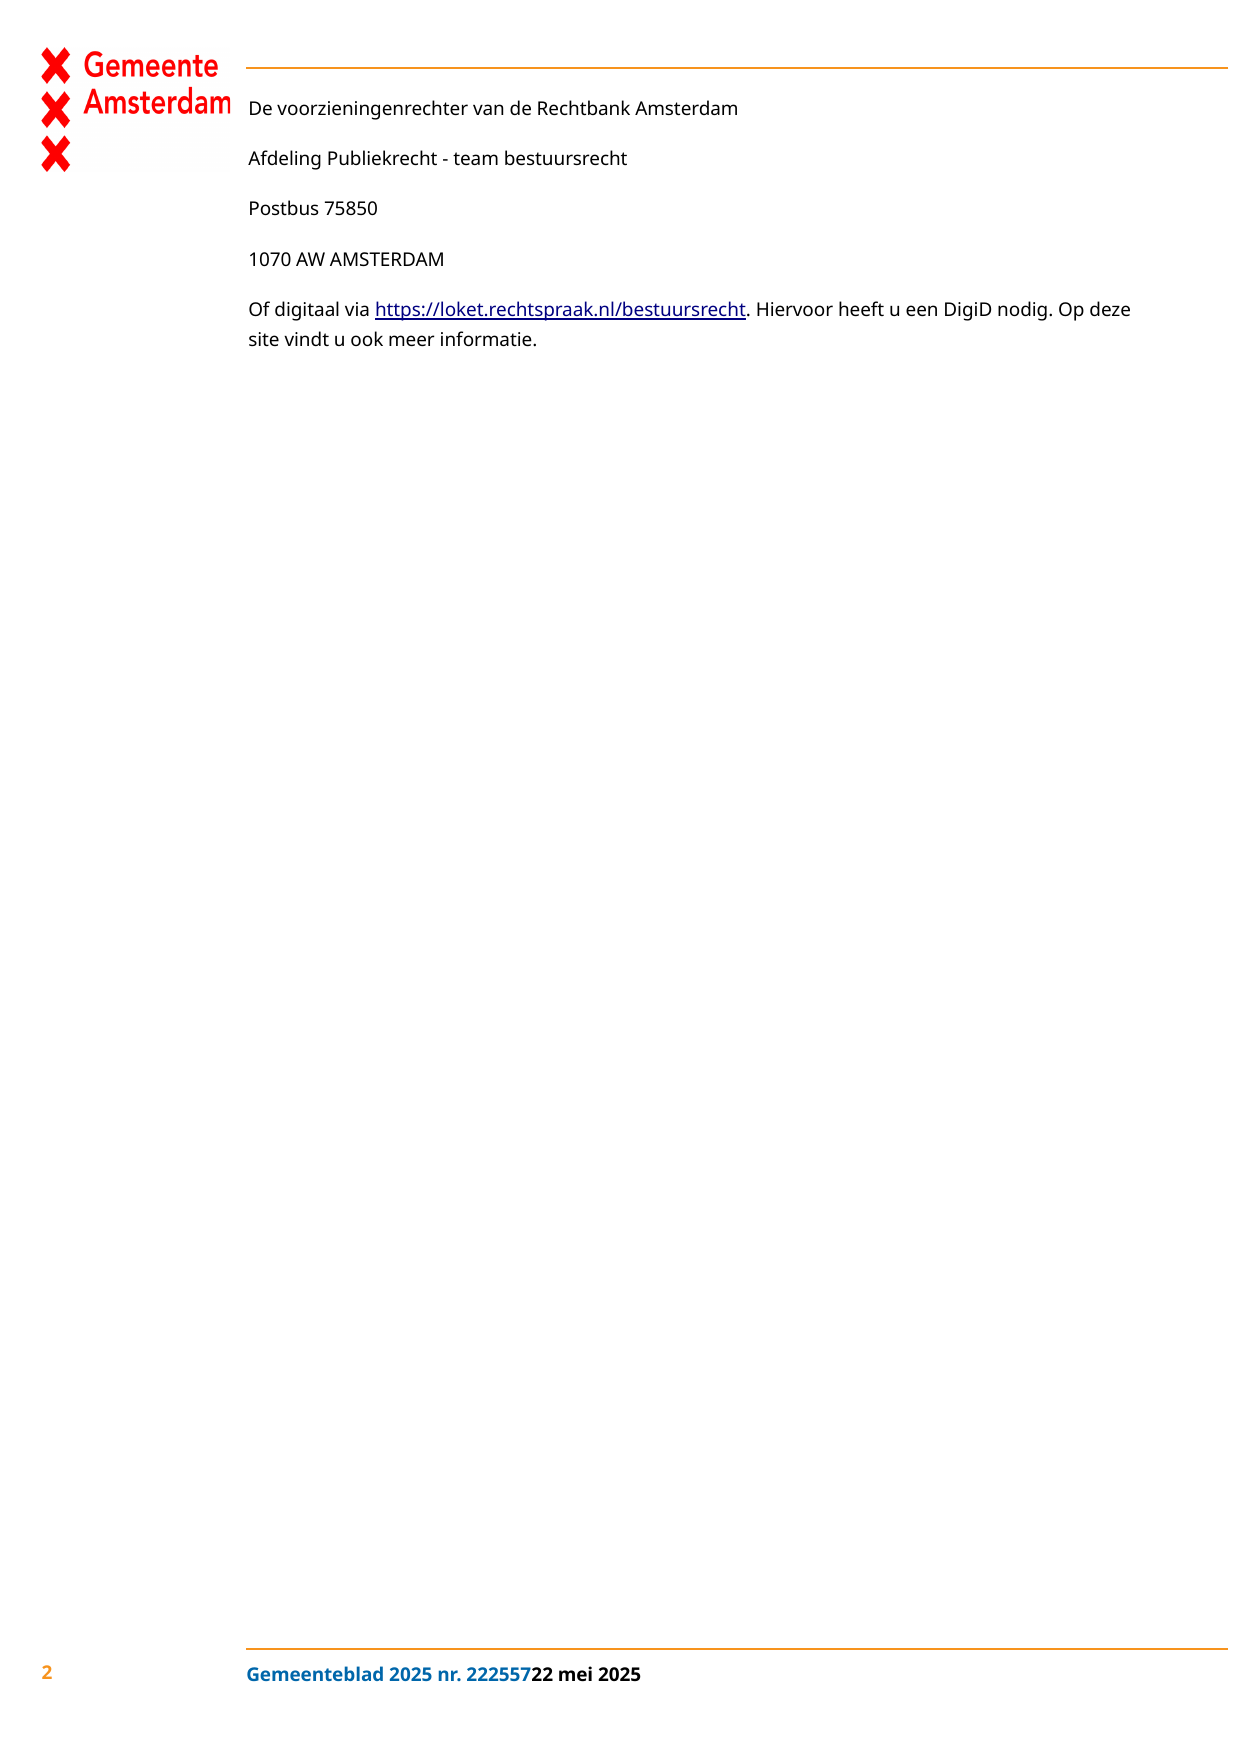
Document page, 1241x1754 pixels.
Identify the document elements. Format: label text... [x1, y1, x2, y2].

picture [41, 47, 231, 172]
text De voorzieningenrechter van de Rechtbank Amsterdam [248, 95, 1152, 121]
text Postbus 75850 [248, 196, 1152, 221]
text Afdeling Publiekrecht - team bestuursrecht [248, 145, 1152, 171]
text Of digitaal via https://loket.rechtspraak.nl/bestuursrecht. Hiervoor heeft u een DigiD nodig. Op deze site vindt u ook meer informatie. [248, 296, 1152, 352]
text 1070 AW AMSTERDAM [248, 246, 1152, 272]
